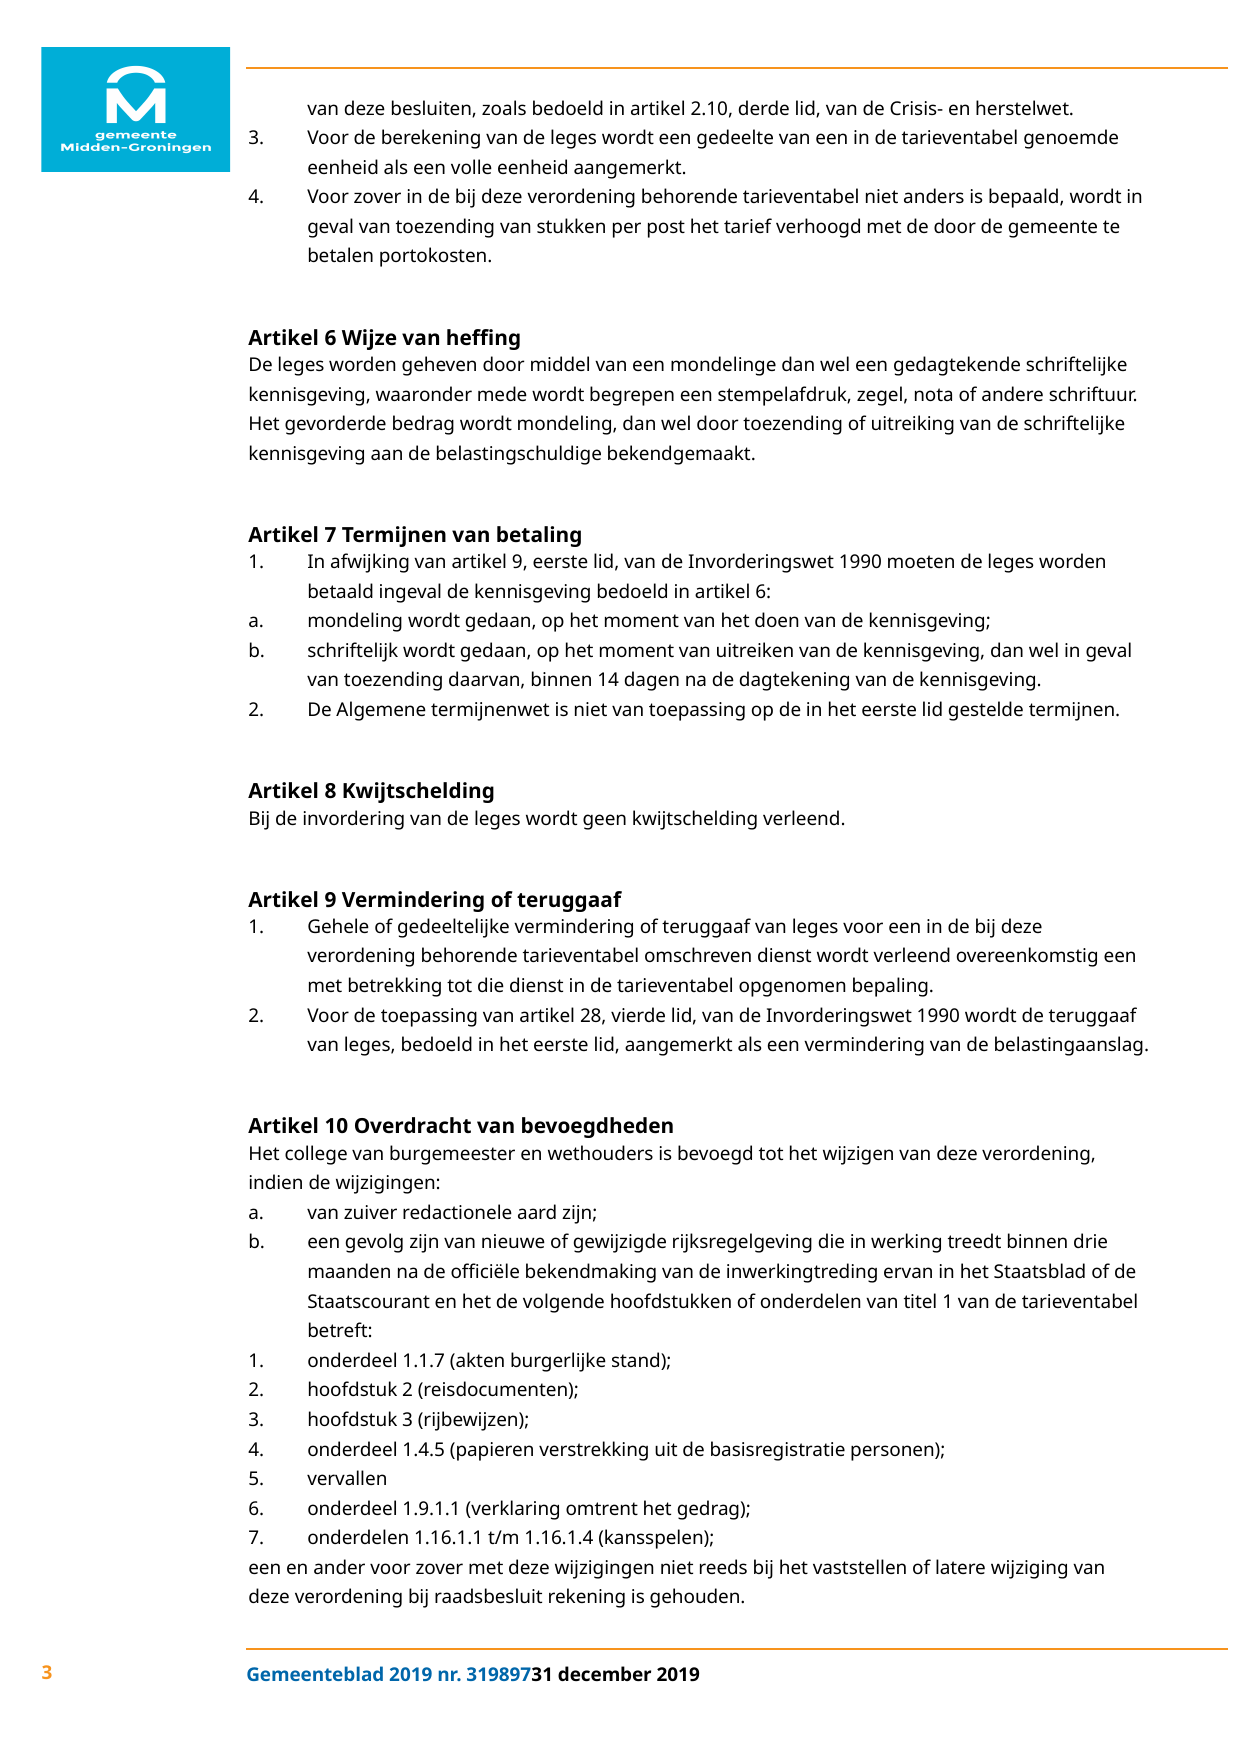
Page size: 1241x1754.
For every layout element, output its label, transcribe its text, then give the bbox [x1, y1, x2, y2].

list Voor de berekening van de leges wordt een gedeelte van een in de tarieventabel genoemde eenheid als een volle eenheid aangemerkt. [248, 124, 1152, 180]
list onderdeel 1.1.7 (akten burgerlijke stand); [248, 1347, 1152, 1373]
text De leges worden geheven door middel van een mondelinge dan wel een gedagtekende schriftelijke kennisgeving, waaronder mede wordt begrepen een stempelafdruk, zegel, nota of andere schriftuur. Het gevorderde bedrag wordt mondeling, dan wel door toezending of uitreiking van de schriftelijke kennisgeving aan de belastingschuldige bekendgemaakt. [248, 351, 1152, 466]
list hoofdstuk 2 (reisdocumenten); [248, 1377, 1152, 1402]
list Voor de toepassing van artikel 28, vierde lid, van de Invorderingswet 1990 wordt de teruggaaf van leges, bedoeld in het eerste lid, aangemerkt als een vermindering van de belastingaanslag. [248, 1002, 1152, 1057]
list Gehele of gedeeltelijke vermindering of teruggaaf van leges voor een in de bij deze verordening behorende tarieventabel omschreven dienst wordt verleend overeenkomstig een met betrekking tot die dienst in de tarieventabel opgenomen bepaling. [248, 913, 1152, 998]
list vervallen [248, 1465, 1152, 1491]
text Artikel 6 Wijze van heffing [248, 323, 1152, 351]
text Artikel 7 Termijnen van betaling [248, 520, 1152, 548]
list mondeling wordt gedaan, op het moment van het doen van de kennisgeving; [248, 607, 1152, 633]
list hoofdstuk 3 (rijbewijzen); [248, 1406, 1152, 1432]
list van deze besluiten, zoals bedoeld in artikel 2.10, derde lid, van de Crisis- en herstelwet. [248, 95, 1152, 121]
list een gevolg zijn van nieuwe of gewijzigde rijksregelgeving die in werking treedt binnen drie maanden na de officiële bekendmaking van de inwerkingtreding ervan in het Staatsblad of de Staatscourant en het de volgende hoofdstukken of onderdelen van titel 1 van de tarieventabel betreft: [248, 1229, 1152, 1343]
list In afwijking van artikel 9, eerste lid, van de Invorderingswet 1990 moeten de leges worden betaald ingeval de kennisgeving bedoeld in artikel 6: [248, 548, 1152, 604]
list onderdelen 1.16.1.1 t/m 1.16.1.4 (kansspelen); [248, 1524, 1152, 1550]
list onderdeel 1.9.1.1 (verklaring omtrent het gedrag); [248, 1495, 1152, 1521]
text Artikel 10 Overdracht van bevoegdheden [248, 1111, 1152, 1140]
text een en ander voor zover met deze wijzigingen niet reeds bij het vaststellen of latere wijziging van deze verordening bij raadsbesluit rekening is gehouden. [248, 1554, 1152, 1609]
picture [107, 89, 165, 122]
picture [108, 66, 164, 82]
text Artikel 8 Kwijtschelding [248, 776, 1152, 805]
text Bij de invordering van de leges wordt geen kwijtschelding verleend. [248, 805, 1152, 830]
list schriftelijk wordt gedaan, op het moment van uitreiken van de kennisgeving, dan wel in geval van toezending daarvan, binnen 14 dagen na de dagtekening van de kennisgeving. [248, 637, 1152, 692]
text Artikel 9 Vermindering of teruggaaf [248, 885, 1152, 913]
list onderdeel 1.4.5 (papieren verstrekking uit de basisregistratie personen); [248, 1436, 1152, 1461]
list Voor zover in de bij deze verordening behorende tarieventabel niet anders is bepaald, wordt in geval van toezending van stukken per post het tarief verhoogd met de door de gemeente te betalen portokosten. [248, 183, 1152, 268]
list van zuiver redactionele aard zijn; [248, 1199, 1152, 1225]
picture [184, 146, 190, 153]
text Het college van burgemeester en wethouders is bevoegd tot het wijzigen van deze verordening, indien de wijzigingen: [248, 1140, 1152, 1195]
list De Algemene termijnenwet is niet van toepassing op de in het eerste lid gestelde termijnen. [248, 696, 1152, 722]
